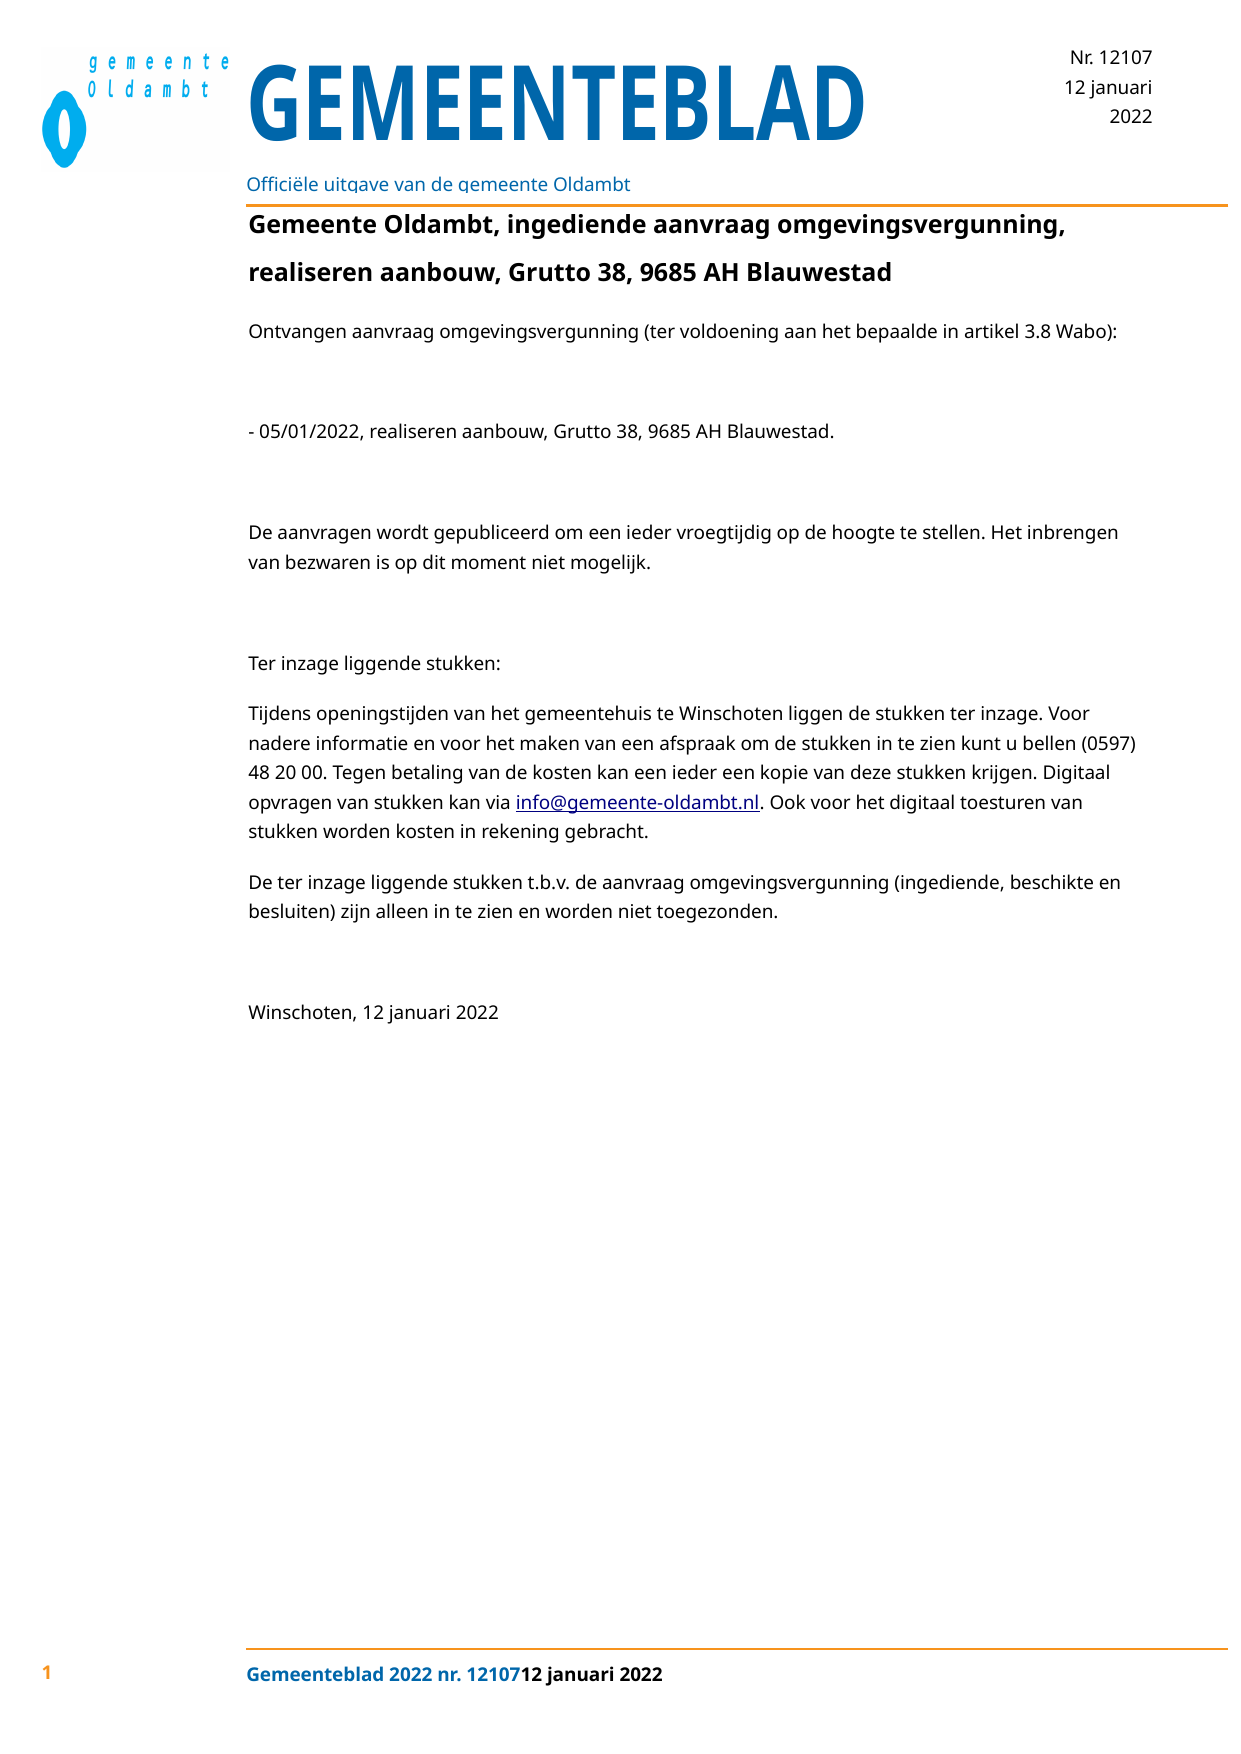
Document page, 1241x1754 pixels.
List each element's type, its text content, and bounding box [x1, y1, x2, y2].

text Winschoten, 12 januari 2022 [248, 999, 1152, 1025]
text Ter inzage liggende stukken: [248, 650, 1152, 676]
picture [41, 47, 231, 172]
text Ontvangen aanvraag omgevingsvergunning (ter voldoening aan het bepaalde in artikel 3.8 Wabo): [248, 318, 1152, 344]
text De aanvragen wordt gepubliceerd om een ieder vroegtijdig op de hoogte te stellen. Het inbrengen van bezwaren is op dit moment niet mogelijk. [248, 519, 1152, 575]
text Tijdens openingstijden van het gemeentehuis te Winschoten liggen de stukken ter inzage. Voor nadere informatie en voor het maken van een afspraak om de stukken in te zien kunt u bellen (0597) 48 20 00. Tegen betaling van de kosten kan een ieder een kopie van deze stukken krijgen. Digitaal opvragen van stukken kan via info@gemeente-oldambt.nl. Ook voor het digitaal toesturen van stukken worden kosten in rekening gebracht. [248, 700, 1152, 844]
text De ter inzage liggende stukken t.b.v. de aanvraag omgevingsvergunning (ingediende, beschikte en besluiten) zijn alleen in te zien en worden niet toegezonden. [248, 869, 1152, 924]
text Gemeente Oldambt, ingediende aanvraag omgevingsvergunning, realiseren aanbouw, Grutto 38, 9685 AH Blauwestad [248, 207, 1152, 288]
text - 05/01/2022, realiseren aanbouw, Grutto 38, 9685 AH Blauwestad. [248, 419, 1152, 444]
